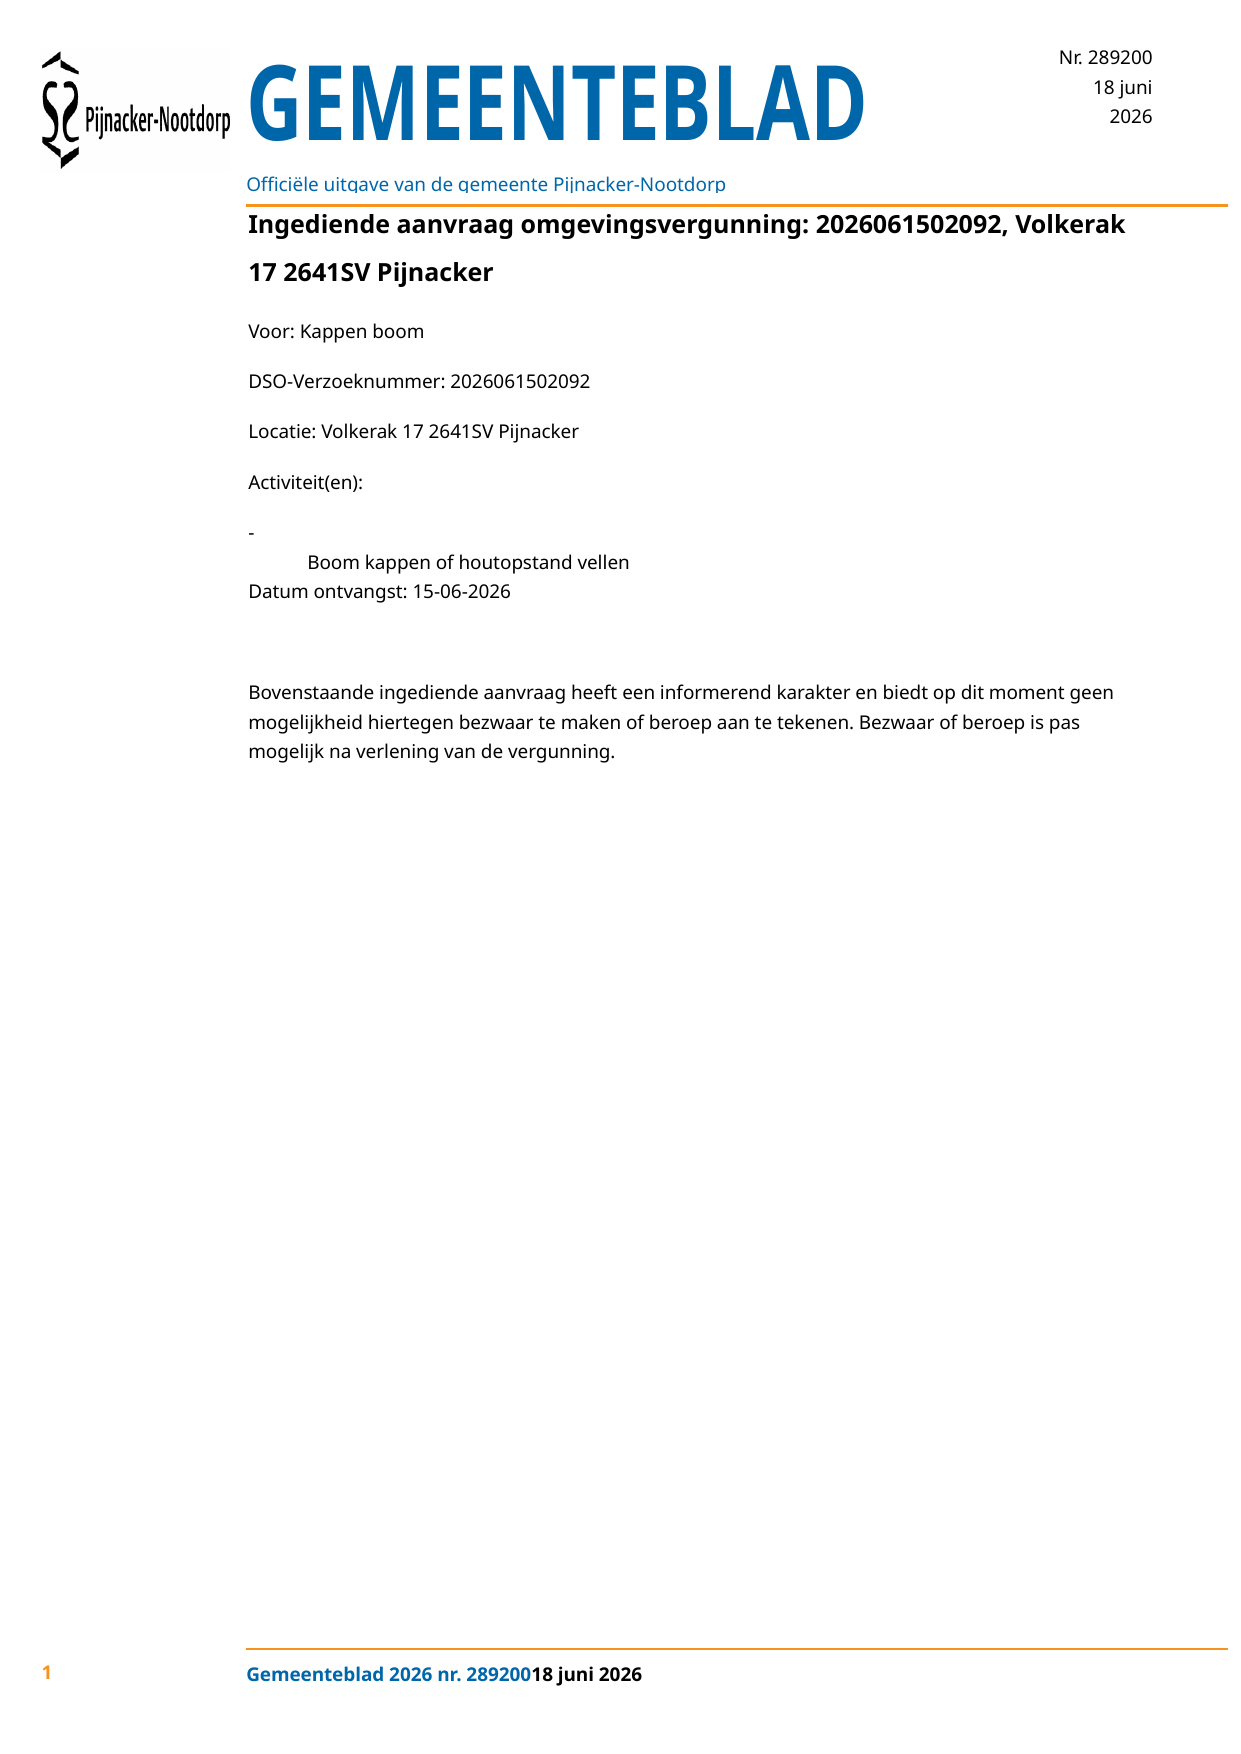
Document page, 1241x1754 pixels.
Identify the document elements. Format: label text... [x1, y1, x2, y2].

text Locatie: Volkerak 17 2641SV Pijnacker [248, 419, 1152, 444]
text Ingediende aanvraag omgevingsvergunning: 2026061502092, Volkerak 17 2641SV Pijnacker [248, 207, 1152, 288]
text Activiteit(en): [248, 469, 1152, 495]
text Bovenstaande ingediende aanvraag heeft een informerend karakter en biedt op dit moment geen mogelijkheid hiertegen bezwaar te maken of beroep aan te tekenen. Bezwaar of beroep is pas mogelijk na verlening van de vergunning. [248, 679, 1152, 764]
text DSO-Verzoeknummer: 2026061502092 [248, 368, 1152, 394]
text Voor: Kappen boom [248, 318, 1152, 344]
list Boom kappen of houtopstand vellen [248, 549, 1152, 575]
picture [41, 47, 231, 172]
text Datum ontvangst: 15-06-2026 [248, 579, 1152, 604]
